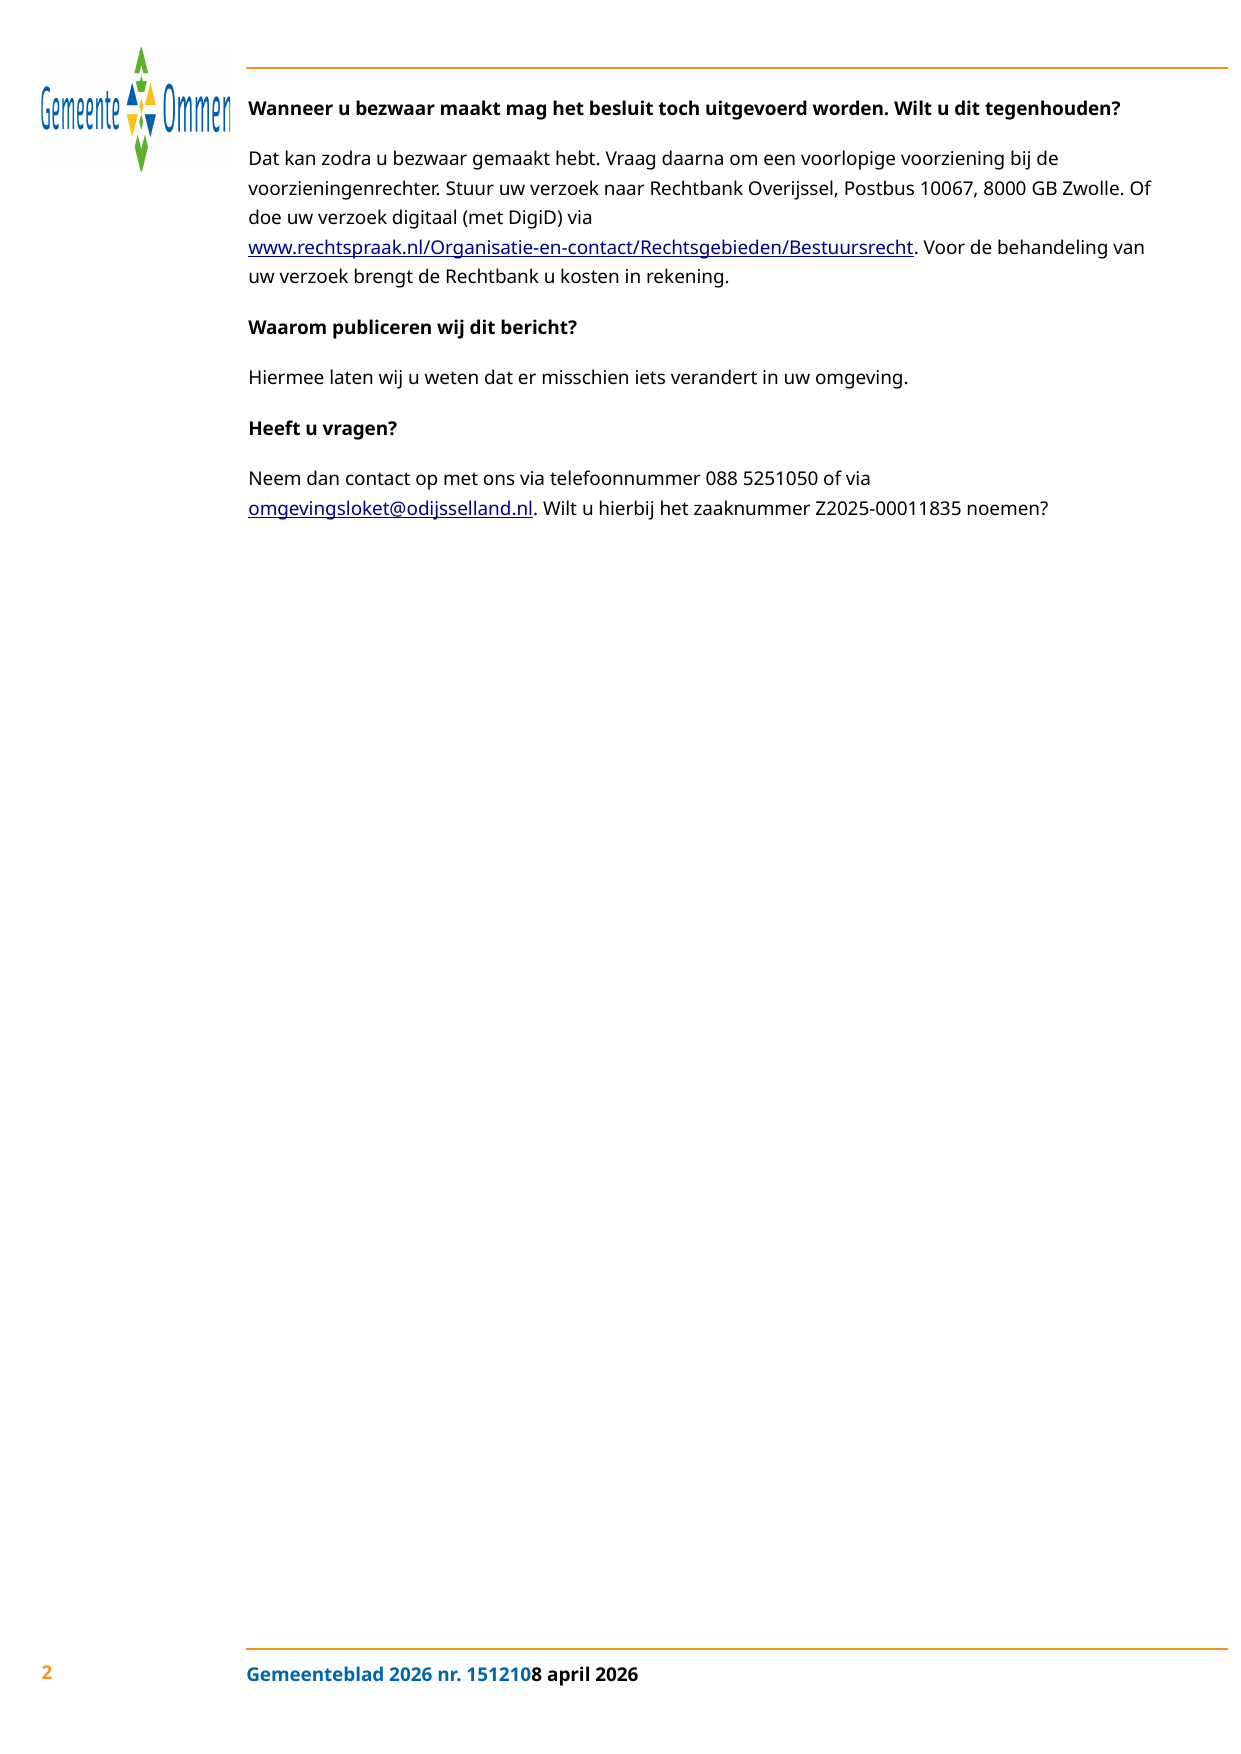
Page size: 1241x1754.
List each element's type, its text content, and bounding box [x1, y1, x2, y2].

picture [41, 47, 231, 172]
text Heeft u vragen? [248, 415, 1152, 441]
text Neem dan contact op met ons via telefoonnummer 088 5251050 of via omgevingsloket@odijsselland.nl. Wilt u hierbij het zaaknummer Z2025-00011835 noemen? [248, 465, 1152, 521]
text Dat kan zodra u bezwaar gemaakt hebt. Vraag daarna om een voorlopige voorziening bij de voorzieningenrechter. Stuur uw verzoek naar Rechtbank Overijssel, Postbus 10067, 8000 GB Zwolle. Of doe uw verzoek digitaal (met DigiD) via www.rechtspraak.nl/Organisatie-en-contact/Rechtsgebieden/Bestuursrecht. Voor de behandeling van uw verzoek brengt de Rechtbank u kosten in rekening. [248, 145, 1152, 289]
text Hiermee laten wij u weten dat er misschien iets verandert in uw omgeving. [248, 364, 1152, 390]
text Wanneer u bezwaar maakt mag het besluit toch uitgevoerd worden. Wilt u dit tegenhouden? [248, 95, 1152, 121]
text Waarom publiceren wij dit bericht? [248, 314, 1152, 340]
